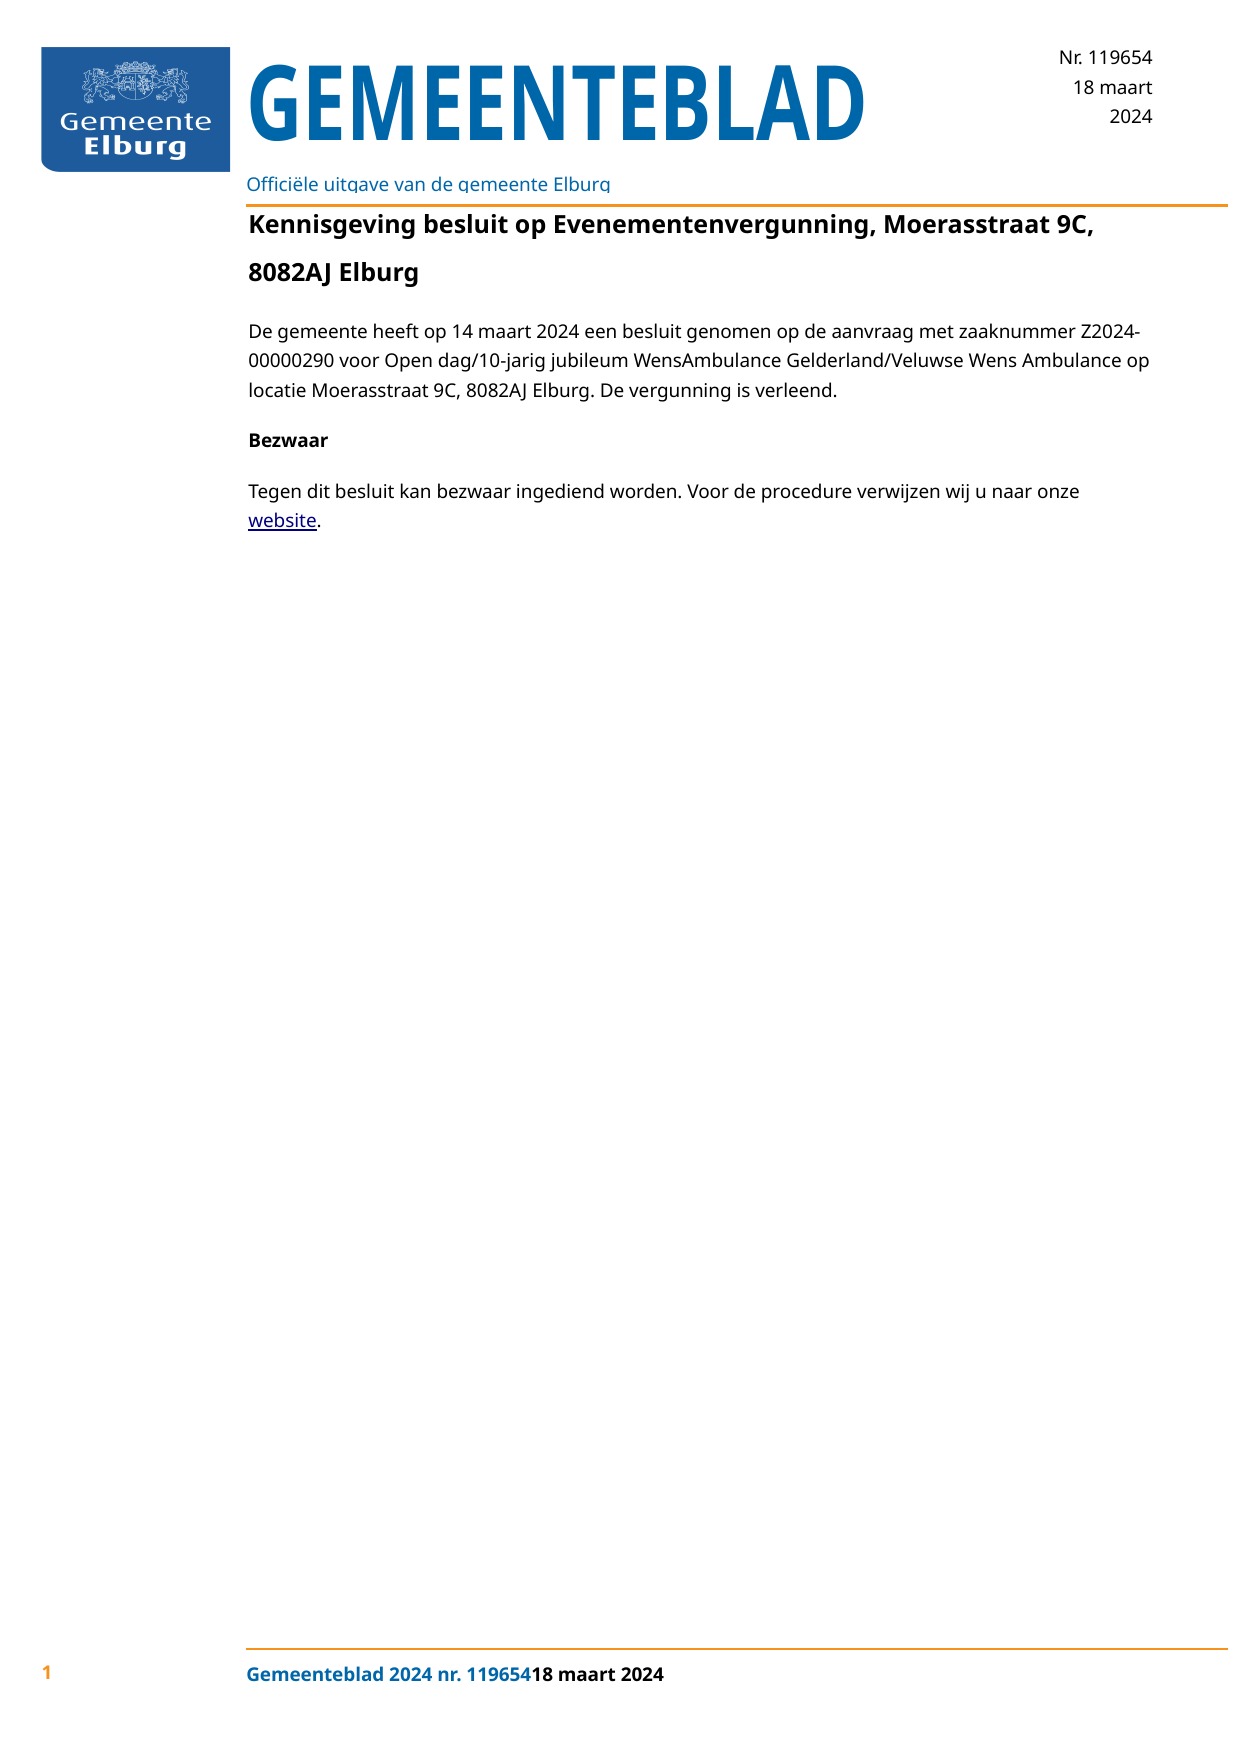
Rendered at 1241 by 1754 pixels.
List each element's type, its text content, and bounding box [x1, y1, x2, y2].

text De gemeente heeft op 14 maart 2024 een besluit genomen op de aanvraag met zaaknummer Z2024-00000290 voor Open dag/10-jarig jubileum WensAmbulance Gelderland/Veluwse Wens Ambulance op locatie Moerasstraat 9C, 8082AJ Elburg. De vergunning is verleend. [248, 318, 1152, 403]
text Kennisgeving besluit op Evenementenvergunning, Moerasstraat 9C, 8082AJ Elburg [248, 207, 1152, 288]
text Bezwaar [248, 427, 1152, 453]
text Tegen dit besluit kan bezwaar ingediend worden. Voor de procedure verwijzen wij u naar onze website. [248, 478, 1152, 533]
picture [41, 47, 231, 172]
